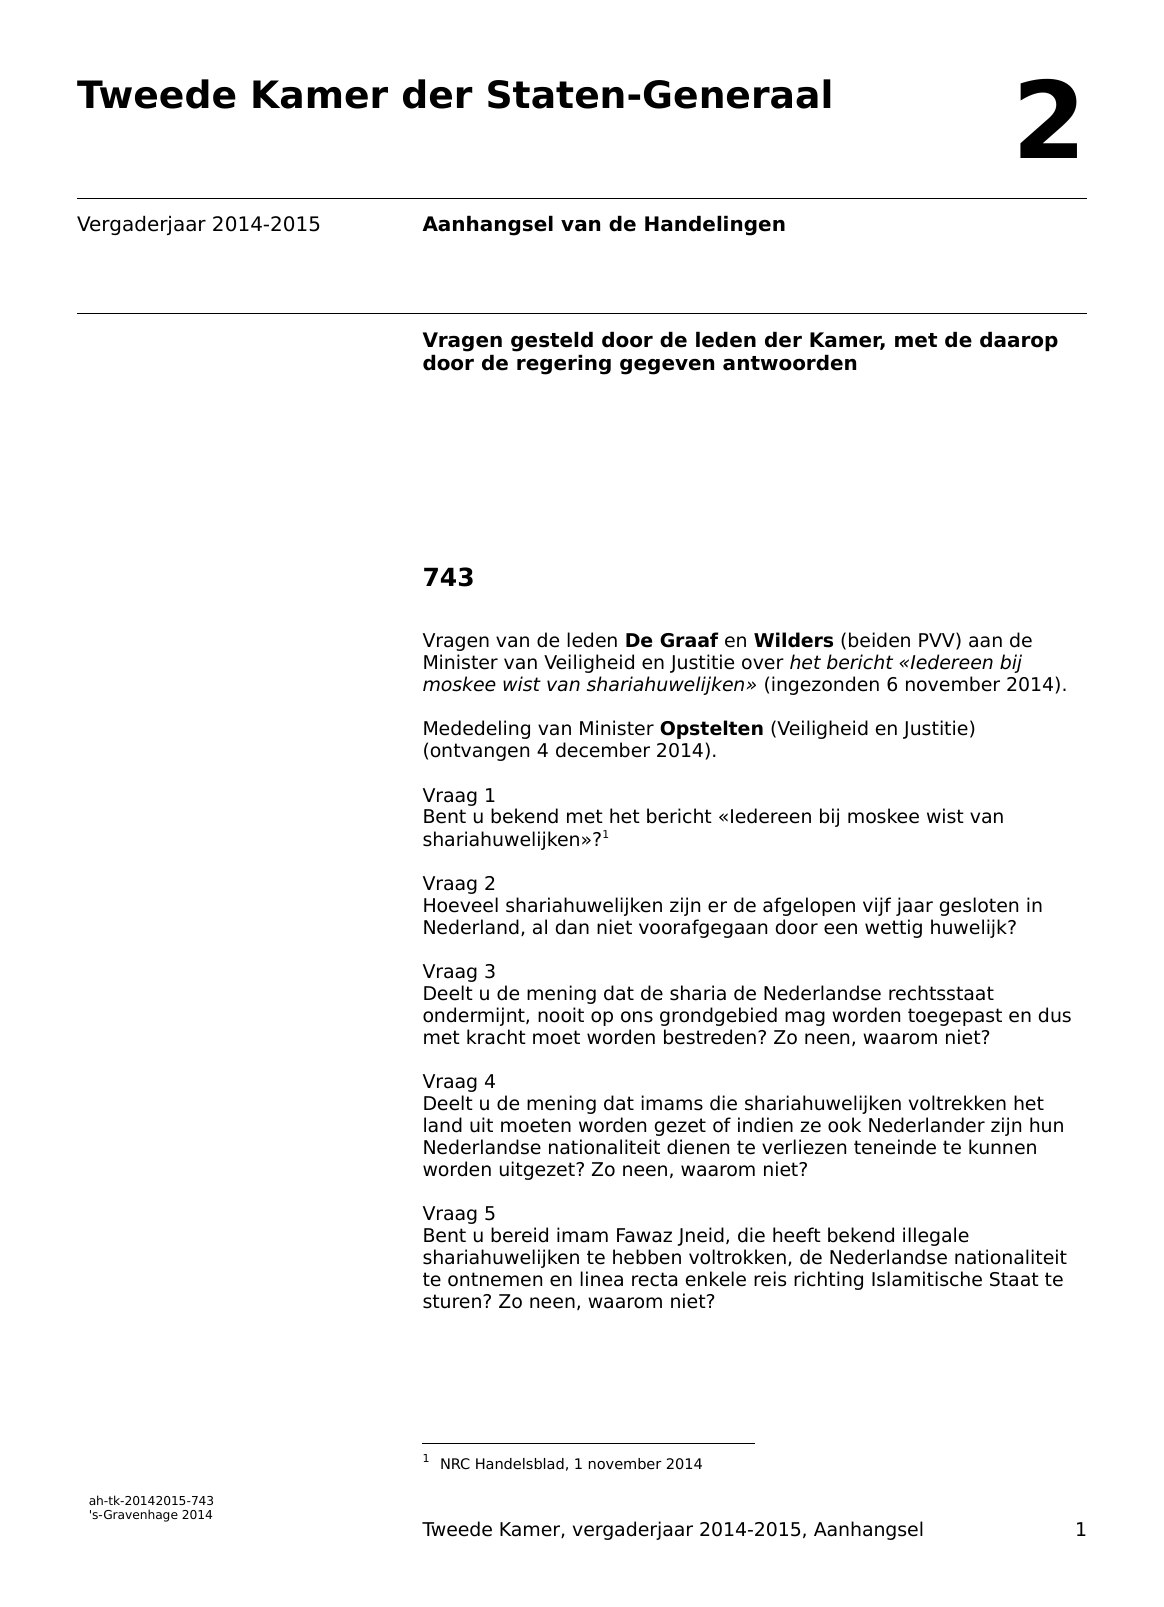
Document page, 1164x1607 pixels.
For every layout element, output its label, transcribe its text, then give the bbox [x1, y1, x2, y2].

text Vraag 4 [422, 1071, 1087, 1093]
text 743 [422, 563, 1087, 592]
text Vraag 2 [422, 873, 1087, 894]
text Vraag 3 [422, 961, 1087, 983]
text NRC Handelsblad, 1 november 2014 [422, 1452, 1087, 1474]
text Deelt u de mening dat de sharia de Nederlandse rechtsstaat ondermijnt, nooit op ons grondgebied mag worden toegepast en dus met kracht moet worden bestreden? Zo neen, waarom niet? [422, 983, 1087, 1049]
table_cell Vergaderjaar 2014-2015 [77, 199, 422, 313]
text Vraag 1 [422, 784, 1087, 806]
table_cell Vragen gesteld door de leden der Kamer, met de daarop door de regering gegeven antwoorden [422, 314, 1087, 375]
text ah-tk-20142015-743 [88, 1494, 323, 1508]
text 's-Gravenhage 2014 [88, 1508, 323, 1522]
table_header Tweede Kamer der Staten-Generaal [77, 59, 886, 198]
table_cell Aanhangsel van de Handelingen [422, 199, 1087, 313]
text Bent u bekend met het bericht «Iedereen bij moskee wist van shariahuwelijken»? [422, 806, 1087, 850]
table_header 2 [886, 59, 1087, 198]
text Hoeveel shariahuwelijken zijn er de afgelopen vijf jaar gesloten in Nederland, al dan niet voorafgegaan door een wettig huwelijk? [422, 894, 1087, 938]
table_cell [77, 314, 422, 375]
text Bent u bereid imam Fawaz Jneid, die heeft bekend illegale shariahuwelijken te hebben voltrokken, de Nederlandse nationaliteit te ontnemen en linea recta enkele reis richting Islamitische Staat te sturen? Zo neen, waarom niet? [422, 1225, 1087, 1313]
text Vragen van de leden De Graaf en Wilders (beiden PVV) aan de Minister van Veiligheid en Justitie over het bericht «Iedereen bij moskee wist van shariahuwelijken» (ingezonden 6 november 2014). [422, 630, 1087, 696]
text Deelt u de mening dat imams die shariahuwelijken voltrekken het land uit moeten worden gezet of indien ze ook Nederlander zijn hun Nederlandse nationaliteit dienen te verliezen teneinde te kunnen worden uitgezet? Zo neen, waarom niet? [422, 1093, 1087, 1181]
text Mededeling van Minister Opstelten (Veiligheid en Justitie) (ontvangen 4 december 2014). [422, 718, 1087, 762]
text Vraag 5 [422, 1203, 1087, 1225]
